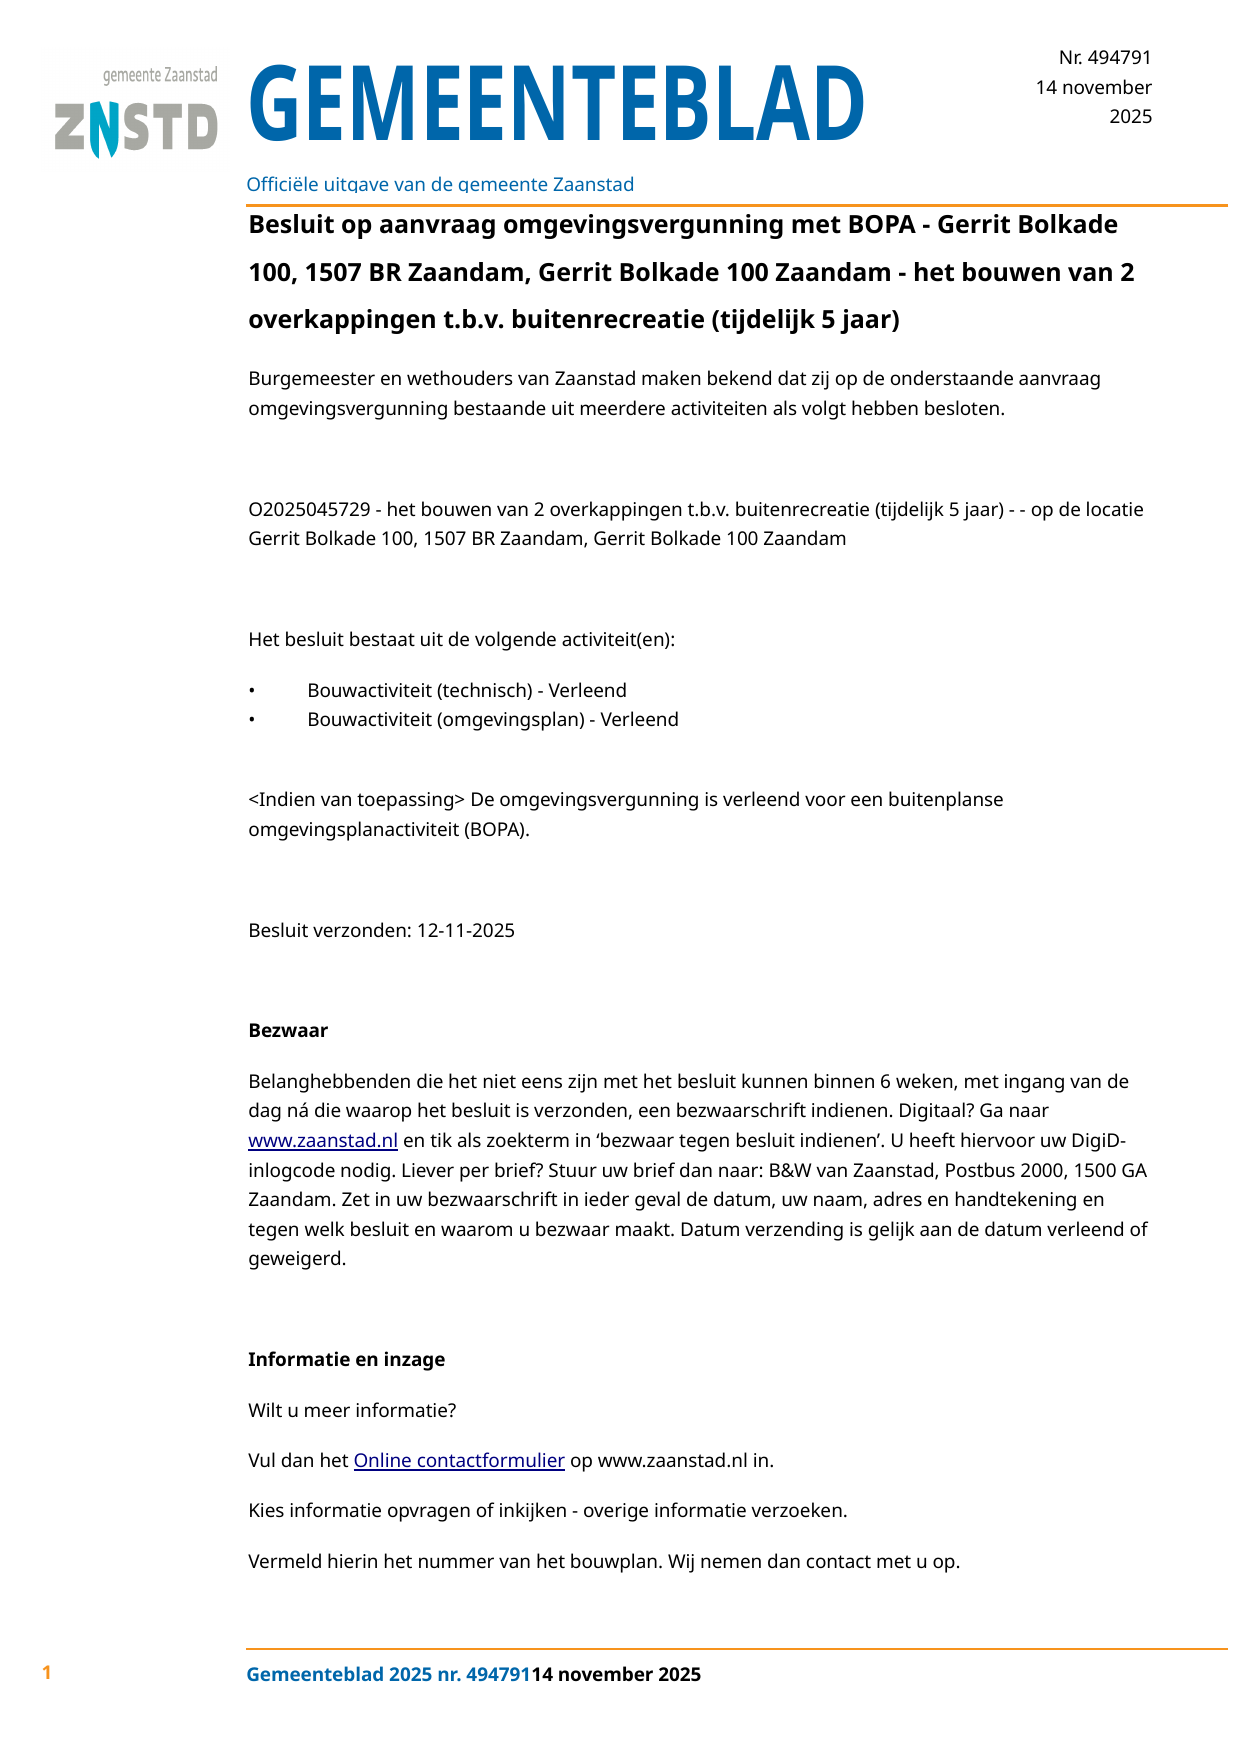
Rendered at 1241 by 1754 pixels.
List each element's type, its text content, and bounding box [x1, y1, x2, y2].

text Kies informatie opvragen of inkijken - overige informatie verzoeken. [248, 1498, 1152, 1523]
list Bouwactiviteit (omgevingsplan) - Verleend [248, 706, 1152, 732]
text Wilt u meer informatie? [248, 1397, 1152, 1422]
text Belanghebbenden die het niet eens zijn met het besluit kunnen binnen 6 weken, met ingang van de dag ná die waarop het besluit is verzonden, een bezwaarschrift indienen. Digitaal? Ga naar www.zaanstad.nl en tik als zoekterm in ‘bezwaar tegen besluit indienen’. U heeft hiervoor uw DigiD-inlogcode nodig. Liever per brief? Stuur uw brief dan naar: B&W van Zaanstad, Postbus 2000, 1500 GA Zaandam. Zet in uw bezwaarschrift in ieder geval de datum, uw naam, adres en handtekening en tegen welk besluit en waarom u bezwaar maakt. Datum verzending is gelijk aan de datum verleend of geweigerd. [248, 1068, 1152, 1271]
text <Indien van toepassing> De omgevingsvergunning is verleend voor een buitenplanse omgevingsplanactiviteit (BOPA). [248, 786, 1152, 842]
text Vul dan het Online contactformulier op www.zaanstad.nl in. [248, 1447, 1152, 1473]
text Het besluit bestaat uit de volgende activiteit(en): [248, 626, 1152, 652]
picture [41, 47, 231, 172]
text Informatie en inzage [248, 1346, 1152, 1372]
text Besluit op aanvraag omgevingsvergunning met BOPA - Gerrit Bolkade 100, 1507 BR Zaandam, Gerrit Bolkade 100 Zaandam - het bouwen van 2 overkappingen t.b.v. buitenrecreatie (tijdelijk 5 jaar) [248, 207, 1152, 336]
text Burgemeester en wethouders van Zaanstad maken bekend dat zij op de onderstaande aanvraag omgevingsvergunning bestaande uit meerdere activiteiten als volgt hebben besloten. [248, 366, 1152, 421]
list Bouwactiviteit (technisch) - Verleend [248, 677, 1152, 702]
text Besluit verzonden: 12-11-2025 [248, 917, 1152, 942]
text Vermeld hierin het nummer van het bouwplan. Wij nemen dan contact met u op. [248, 1548, 1152, 1574]
text Bezwaar [248, 1018, 1152, 1043]
text O2025045729 - het bouwen van 2 overkappingen t.b.v. buitenrecreatie (tijdelijk 5 jaar) - - op de locatie Gerrit Bolkade 100, 1507 BR Zaandam, Gerrit Bolkade 100 Zaandam [248, 496, 1152, 551]
